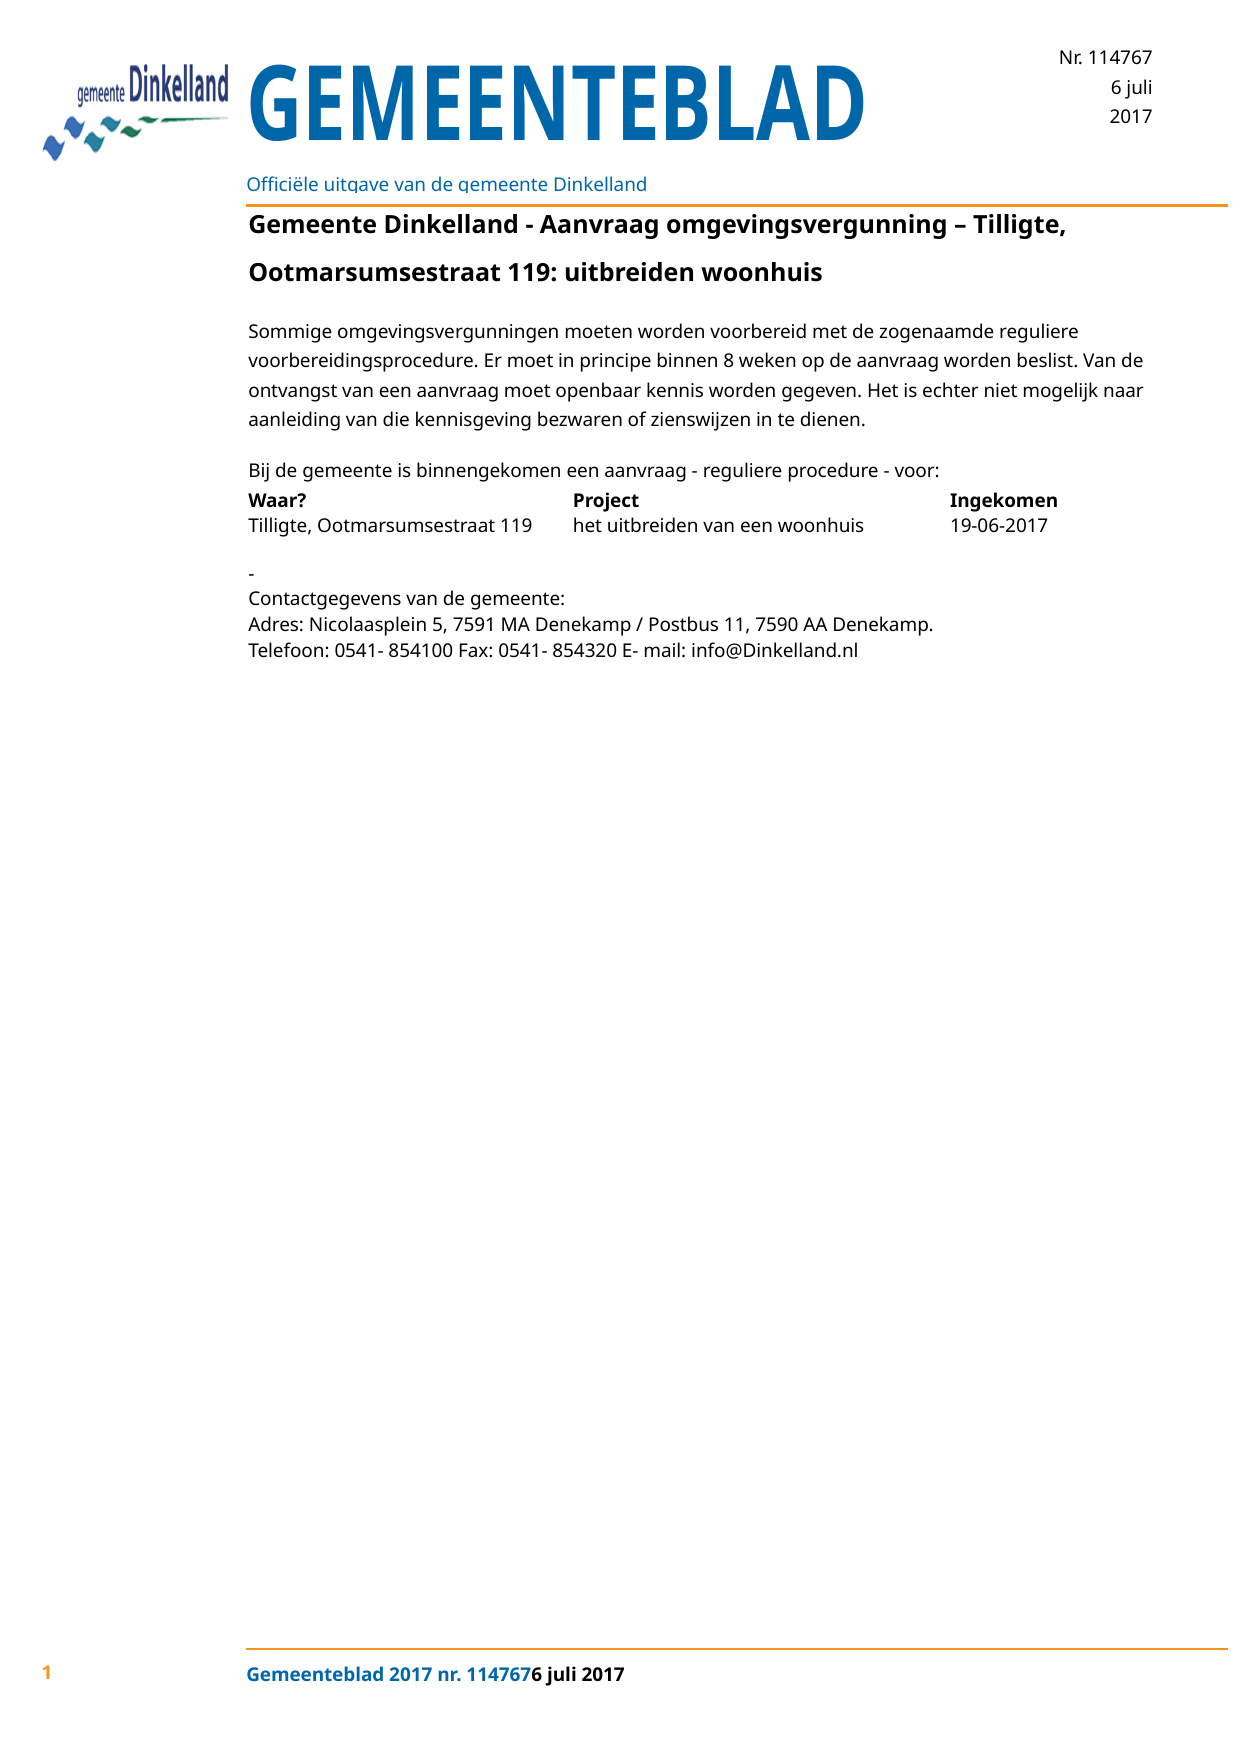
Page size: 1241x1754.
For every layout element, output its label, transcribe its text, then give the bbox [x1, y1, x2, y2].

text Telefoon: 0541- 854100 Fax: 0541- 854320 E- mail: info@Dinkelland.nl [248, 637, 1152, 663]
picture [41, 47, 231, 172]
text Gemeente Dinkelland - Aanvraag omgevingsvergunning – Tilligte, Ootmarsumsestraat 119: uitbreiden woonhuis [248, 207, 1152, 288]
text Contactgegevens van de gemeente: [248, 585, 1152, 611]
table_cell 19-06-2017 [950, 513, 1152, 538]
table_cell het uitbreiden van een woonhuis [573, 513, 950, 538]
text Bij de gemeente is binnengekomen een aanvraag - reguliere procedure - voor: [248, 457, 1152, 483]
table_header Ingekomen [950, 487, 1152, 512]
text Adres: Nicolaasplein 5, 7591 MA Denekamp / Postbus 11, 7590 AA Denekamp. [248, 611, 1152, 637]
text Sommige omgevingsvergunningen moeten worden voorbereid met de zogenaamde reguliere voorbereidingsprocedure. Er moet in principe binnen 8 weken op de aanvraag worden beslist. Van de ontvangst van een aanvraag moet openbaar kennis worden gegeven. Het is echter niet mogelijk naar aanleiding van die kennisgeving bezwaren of zienswijzen in te dienen. [248, 318, 1152, 432]
text - [248, 560, 1152, 585]
table_cell Tilligte, Ootmarsumsestraat 119 [248, 513, 573, 538]
table_header Project [573, 487, 950, 512]
table_header Waar? [248, 487, 573, 512]
